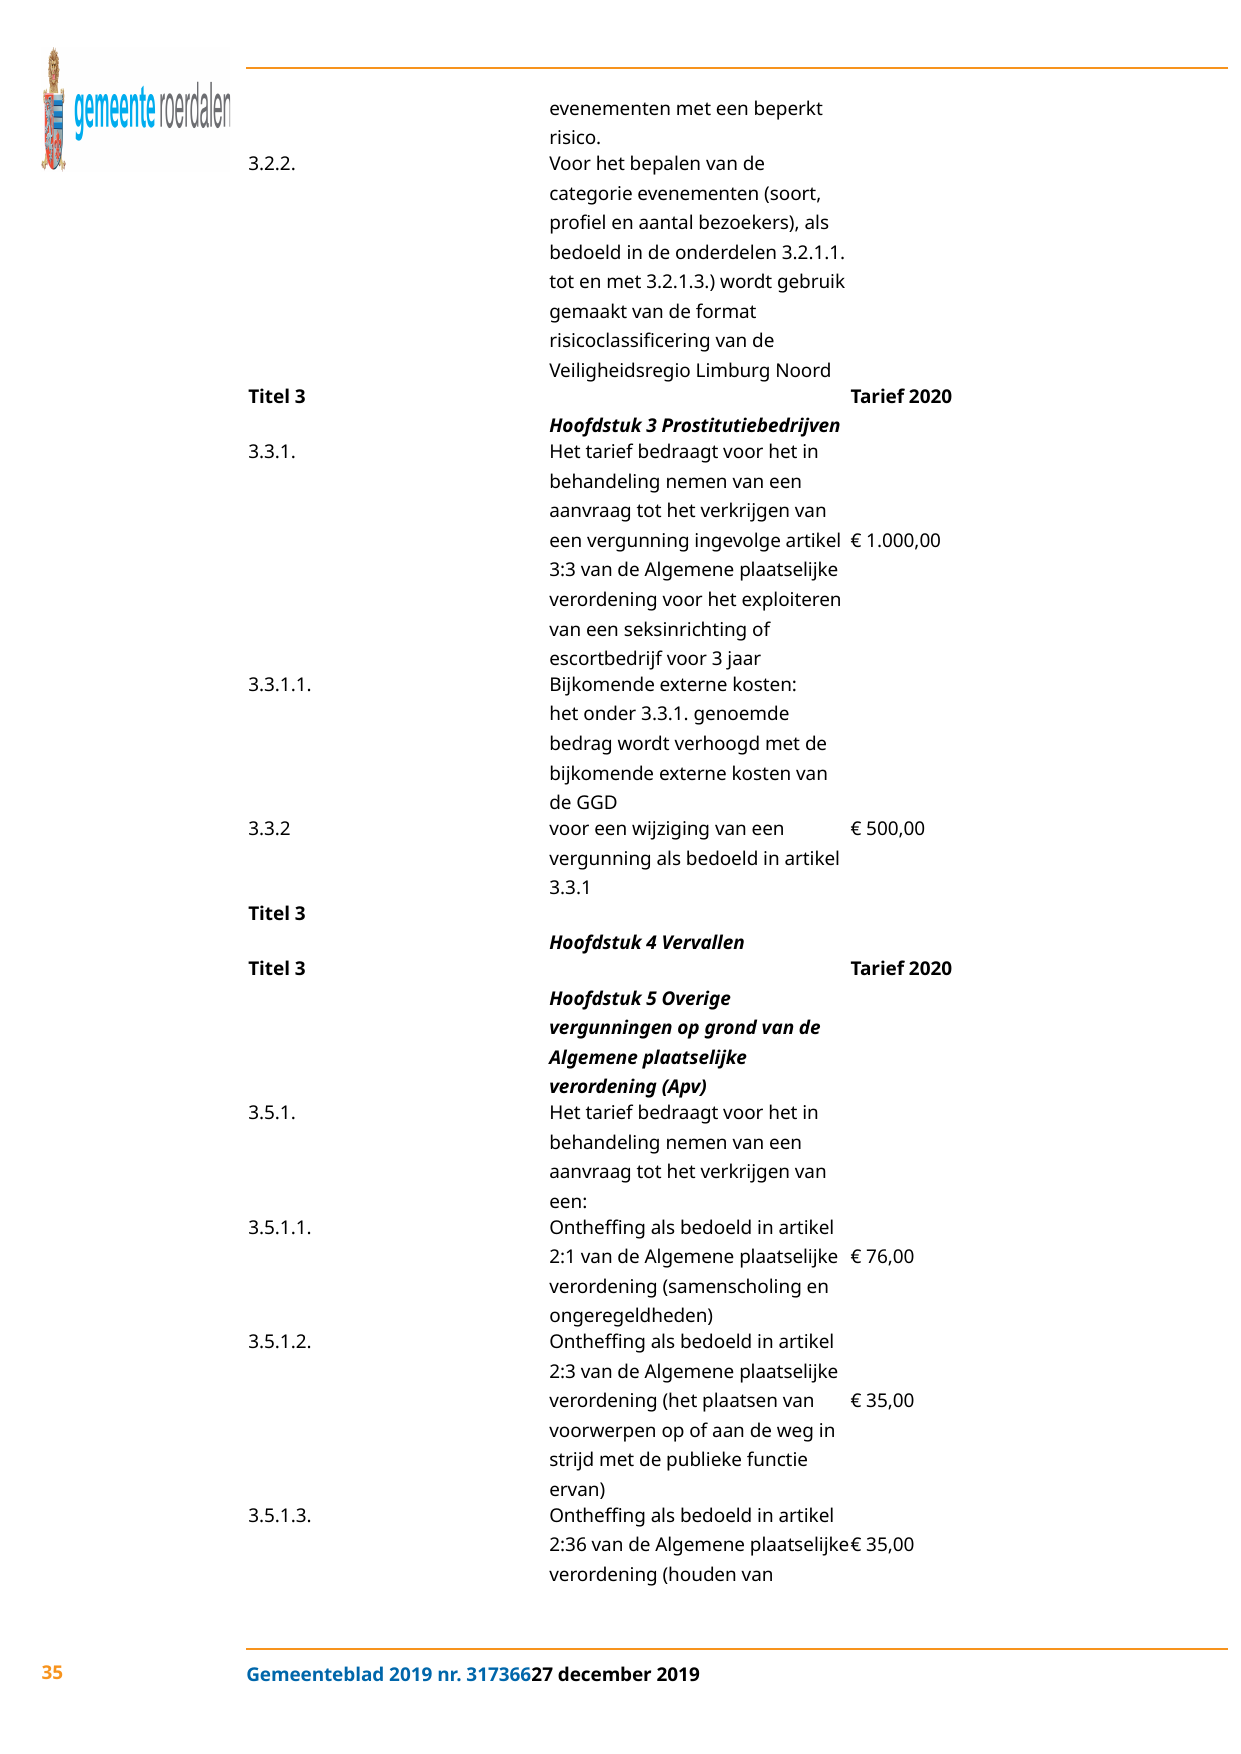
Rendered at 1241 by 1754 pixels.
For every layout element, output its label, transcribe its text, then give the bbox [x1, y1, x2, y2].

table_cell [850, 900, 1152, 955]
table_cell [850, 1099, 1152, 1214]
table_cell 3.5.1.2. [248, 1328, 549, 1502]
table_cell 3.2.2. [248, 150, 549, 383]
picture [41, 47, 231, 172]
table_cell 3.3.1.1. [248, 671, 549, 815]
table_cell Ontheffing als bedoeld in artikel 2:3 van de Algemene plaatselijke verordening (het plaatsen van voorwerpen op of aan de weg in strijd met de publieke functie ervan) [549, 1328, 850, 1502]
table_cell [850, 150, 1152, 383]
table_cell evenementen met een beperkt risico. [549, 95, 850, 150]
table_cell Voor het bepalen van de categorie evenementen (soort, profiel en aantal bezoekers), als bedoeld in de onderdelen 3.2.1.1. tot en met 3.2.1.3.) wordt gebruik gemaakt van de format risicoclassificering van de Veiligheidsregio Limburg Noord [549, 150, 850, 383]
table_cell € 35,00 [850, 1328, 1152, 1502]
table_cell Tarief 2020 [850, 955, 1152, 1099]
table_cell Titel 3 [248, 383, 549, 438]
table_cell € 500,00 [850, 815, 1152, 900]
table_cell € 76,00 [850, 1214, 1152, 1328]
table_cell 3.5.1. [248, 1099, 549, 1214]
table_cell [850, 671, 1152, 815]
table_cell Bijkomende externe kosten: het onder 3.3.1. genoemde bedrag wordt verhoogd met de bijkomende externe kosten van de GGD [549, 671, 850, 815]
table_cell 3.5.1.3. [248, 1502, 549, 1587]
table_cell Hoofdstuk 4 Vervallen [549, 900, 850, 955]
table_cell Titel 3 [248, 900, 549, 955]
table_cell [248, 95, 549, 150]
table_cell Ontheffing als bedoeld in artikel 2:1 van de Algemene plaatselijke verordening (samenscholing en ongeregeldheden) [549, 1214, 850, 1328]
table_cell Titel 3 [248, 955, 549, 1099]
table_cell voor een wijziging van een vergunning als bedoeld in artikel 3.3.1 [549, 815, 850, 900]
table_cell 3.3.2 [248, 815, 549, 900]
table_cell € 1.000,00 [850, 438, 1152, 671]
table_cell [850, 95, 1152, 150]
table_cell Het tarief bedraagt voor het in behandeling nemen van een aanvraag tot het verkrijgen van een vergunning ingevolge artikel 3:3 van de Algemene plaatselijke verordening voor het exploiteren van een seksinrichting of escortbedrijf voor 3 jaar [549, 438, 850, 671]
table_cell € 35,00 [850, 1502, 1152, 1587]
table_cell Hoofdstuk 3 Prostitutiebedrijven [549, 383, 850, 438]
table_cell Hoofdstuk 5 Overige vergunningen op grond van de Algemene plaatselijke verordening (Apv) [549, 955, 850, 1099]
table_cell 3.5.1.1. [248, 1214, 549, 1328]
table_cell 3.3.1. [248, 438, 549, 671]
table_cell Het tarief bedraagt voor het in behandeling nemen van een aanvraag tot het verkrijgen van een: [549, 1099, 850, 1214]
table_cell Tarief 2020 [850, 383, 1152, 438]
table_cell Ontheffing als bedoeld in artikel 2:36 van de Algemene plaatselijke verordening (houden van [549, 1502, 850, 1587]
